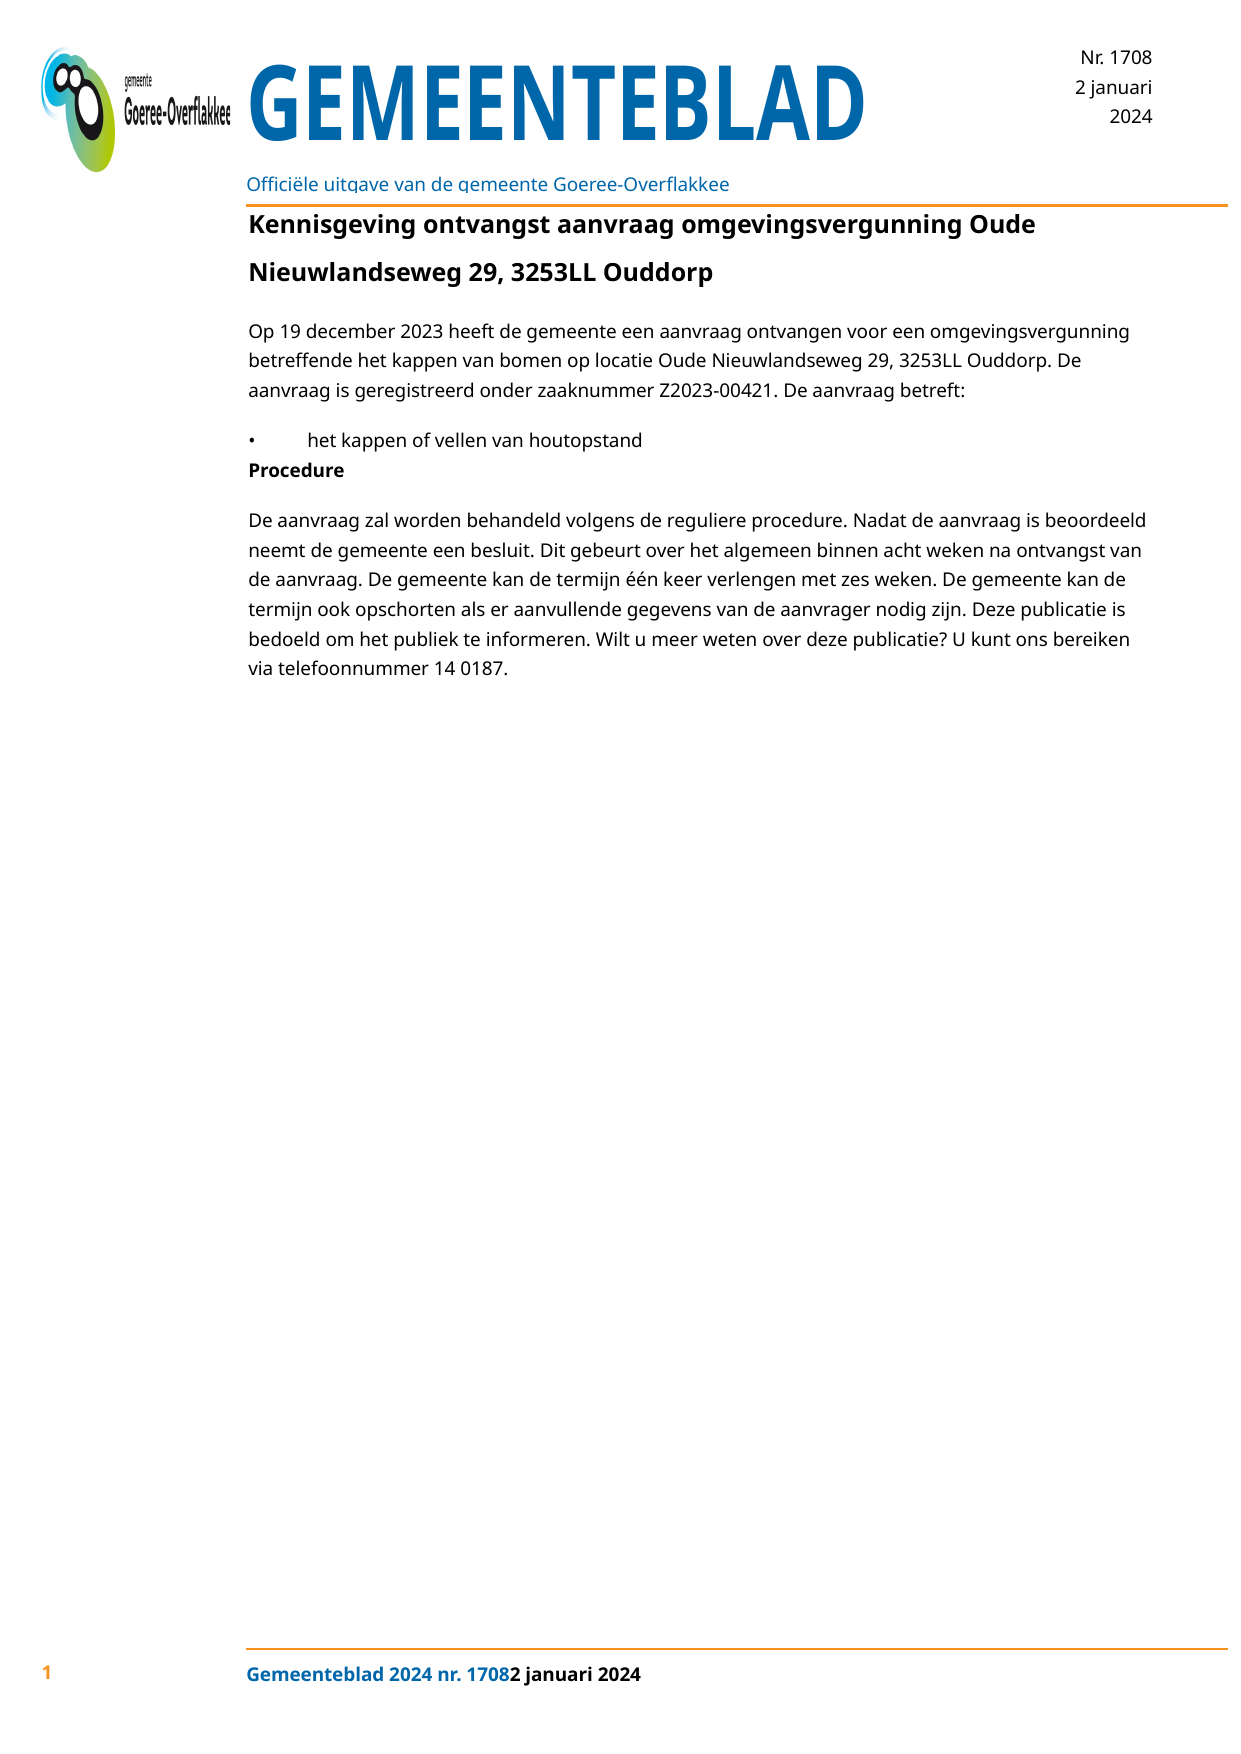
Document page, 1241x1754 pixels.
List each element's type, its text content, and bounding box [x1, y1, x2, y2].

text Kennisgeving ontvangst aanvraag omgevingsvergunning Oude Nieuwlandseweg 29, 3253LL Ouddorp [248, 207, 1152, 288]
text Op 19 december 2023 heeft de gemeente een aanvraag ontvangen voor een omgevingsvergunning betreffende het kappen van bomen op locatie Oude Nieuwlandseweg 29, 3253LL Ouddorp. De aanvraag is geregistreerd onder zaaknummer Z2023-00421. De aanvraag betreft: [248, 318, 1152, 403]
text Procedure [248, 457, 1152, 483]
list het kappen of vellen van houtopstand [248, 427, 1152, 453]
text De aanvraag zal worden behandeld volgens de reguliere procedure. Nadat de aanvraag is beoordeeld neemt de gemeente een besluit. Dit gebeurt over het algemeen binnen acht weken na ontvangst van de aanvraag. De gemeente kan de termijn één keer verlengen met zes weken. De gemeente kan de termijn ook opschorten als er aanvullende gegevens van de aanvrager nodig zijn. Deze publicatie is bedoeld om het publiek te informeren. Wilt u meer weten over deze publicatie? U kunt ons bereiken via telefoonnummer 14 0187. [248, 507, 1152, 681]
picture [41, 47, 231, 172]
